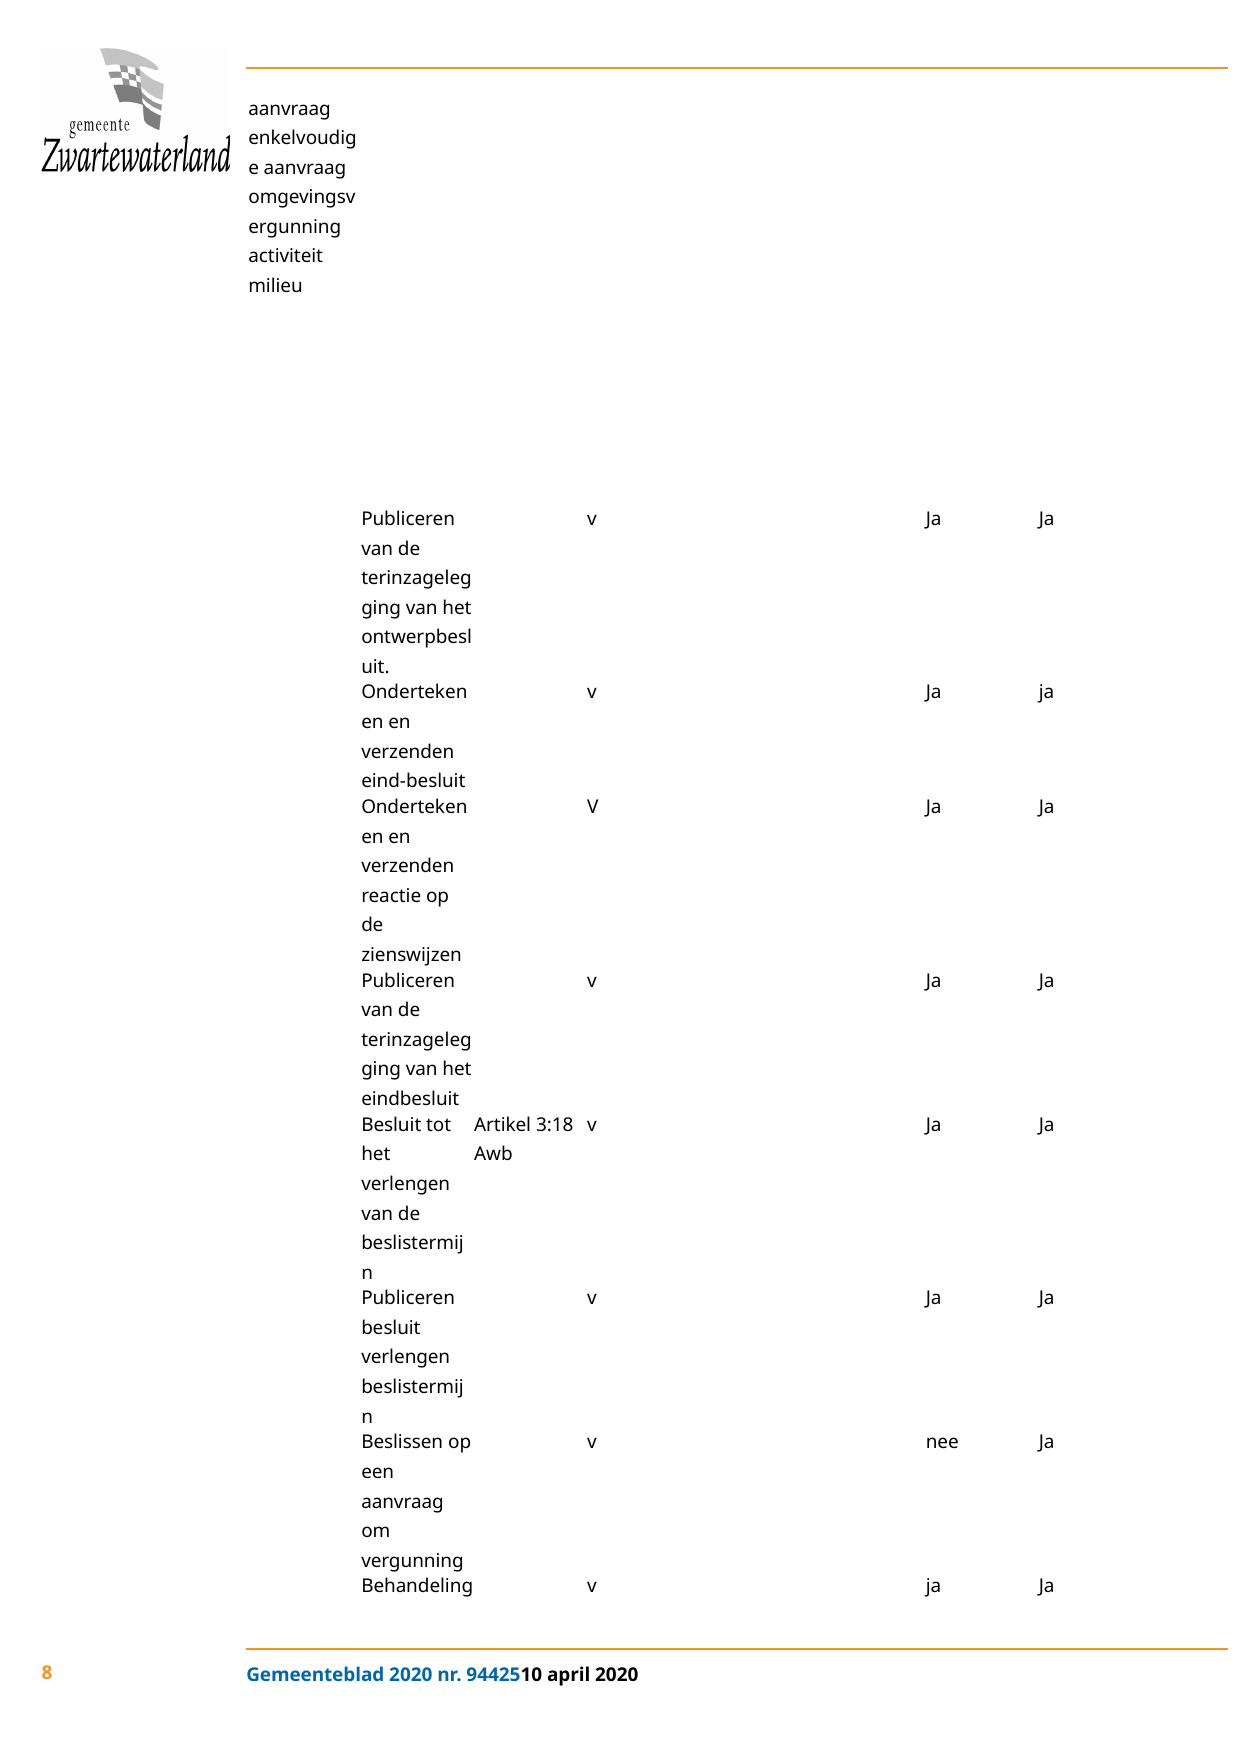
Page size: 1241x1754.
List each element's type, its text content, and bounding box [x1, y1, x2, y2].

table_cell [248, 793, 361, 967]
table_cell [700, 793, 813, 967]
table_cell [1039, 95, 1152, 505]
table_cell Ja [926, 793, 1038, 967]
table_cell [700, 1111, 813, 1284]
table_cell v [587, 967, 700, 1111]
table_cell Behandeling [361, 1573, 474, 1598]
table_cell Besluit tot het verlengen van de beslistermijn [361, 1111, 474, 1284]
table_cell aanvraag enkelvoudige aanvraag omgevingsvergunning activiteit milieu [248, 95, 361, 505]
table_cell Ja [926, 1111, 1038, 1284]
table_cell [248, 967, 361, 1111]
table_cell Ja [1039, 1285, 1152, 1429]
table_cell [813, 95, 926, 505]
table_cell [813, 679, 926, 793]
table_cell [700, 505, 813, 679]
table_cell [248, 1429, 361, 1573]
table_cell Publiceren besluit verlengen beslistermijn [361, 1285, 474, 1429]
table_cell [474, 967, 587, 1111]
table_cell v [587, 1429, 700, 1573]
table_cell [813, 793, 926, 967]
table_cell [474, 1573, 587, 1598]
table_cell Ondertekenen en verzenden reactie op de zienswijzen [361, 793, 474, 967]
table_cell [248, 1573, 361, 1598]
table_cell [813, 967, 926, 1111]
table_cell [813, 1111, 926, 1284]
table_cell Ja [926, 505, 1038, 679]
table_cell Ja [1039, 793, 1152, 967]
table_cell v [587, 505, 700, 679]
table_cell Ja [926, 1285, 1038, 1429]
table_cell [700, 1285, 813, 1429]
table_cell [700, 1573, 813, 1598]
table_cell [813, 505, 926, 679]
table_cell [700, 1429, 813, 1573]
table_cell [700, 95, 813, 505]
table_cell Beslissen op een aanvraag om vergunning [361, 1429, 474, 1573]
table_cell Ja [1039, 505, 1152, 679]
table_cell [700, 679, 813, 793]
table_cell [926, 95, 1038, 505]
table_cell v [587, 1285, 700, 1429]
table_cell [248, 505, 361, 679]
table_cell Publiceren van de terinzagelegging van het eindbesluit [361, 967, 474, 1111]
table_cell Artikel 3:18 Awb [474, 1111, 587, 1284]
table_cell [813, 1285, 926, 1429]
table_cell Ja [1039, 967, 1152, 1111]
table_cell Ja [926, 679, 1038, 793]
table_cell [474, 1285, 587, 1429]
table_cell Ja [1039, 1429, 1152, 1573]
table_cell [474, 1429, 587, 1573]
table_cell Publiceren van de terinzagelegging van het ontwerpbesluit. [361, 505, 474, 679]
table_cell ja [1039, 679, 1152, 793]
table_cell [248, 1111, 361, 1284]
table_cell v [587, 679, 700, 793]
table_cell Ja [1039, 1573, 1152, 1598]
table_cell [474, 793, 587, 967]
table_cell [813, 1573, 926, 1598]
table_cell [248, 679, 361, 793]
table_cell Ja [1039, 1111, 1152, 1284]
table_cell v [587, 1573, 700, 1598]
picture [41, 47, 231, 172]
table_cell ja [926, 1573, 1038, 1598]
table_cell [361, 95, 474, 505]
table_cell V [587, 793, 700, 967]
table_cell [474, 95, 587, 505]
table_cell [474, 679, 587, 793]
table_cell Ja [926, 967, 1038, 1111]
table_cell Ondertekenen en verzenden eind-besluit [361, 679, 474, 793]
table_cell [474, 505, 587, 679]
table_cell nee [926, 1429, 1038, 1573]
table_cell [813, 1429, 926, 1573]
table_cell [248, 1285, 361, 1429]
table_cell v [587, 1111, 700, 1284]
table_cell [587, 95, 700, 505]
table_cell [700, 967, 813, 1111]
